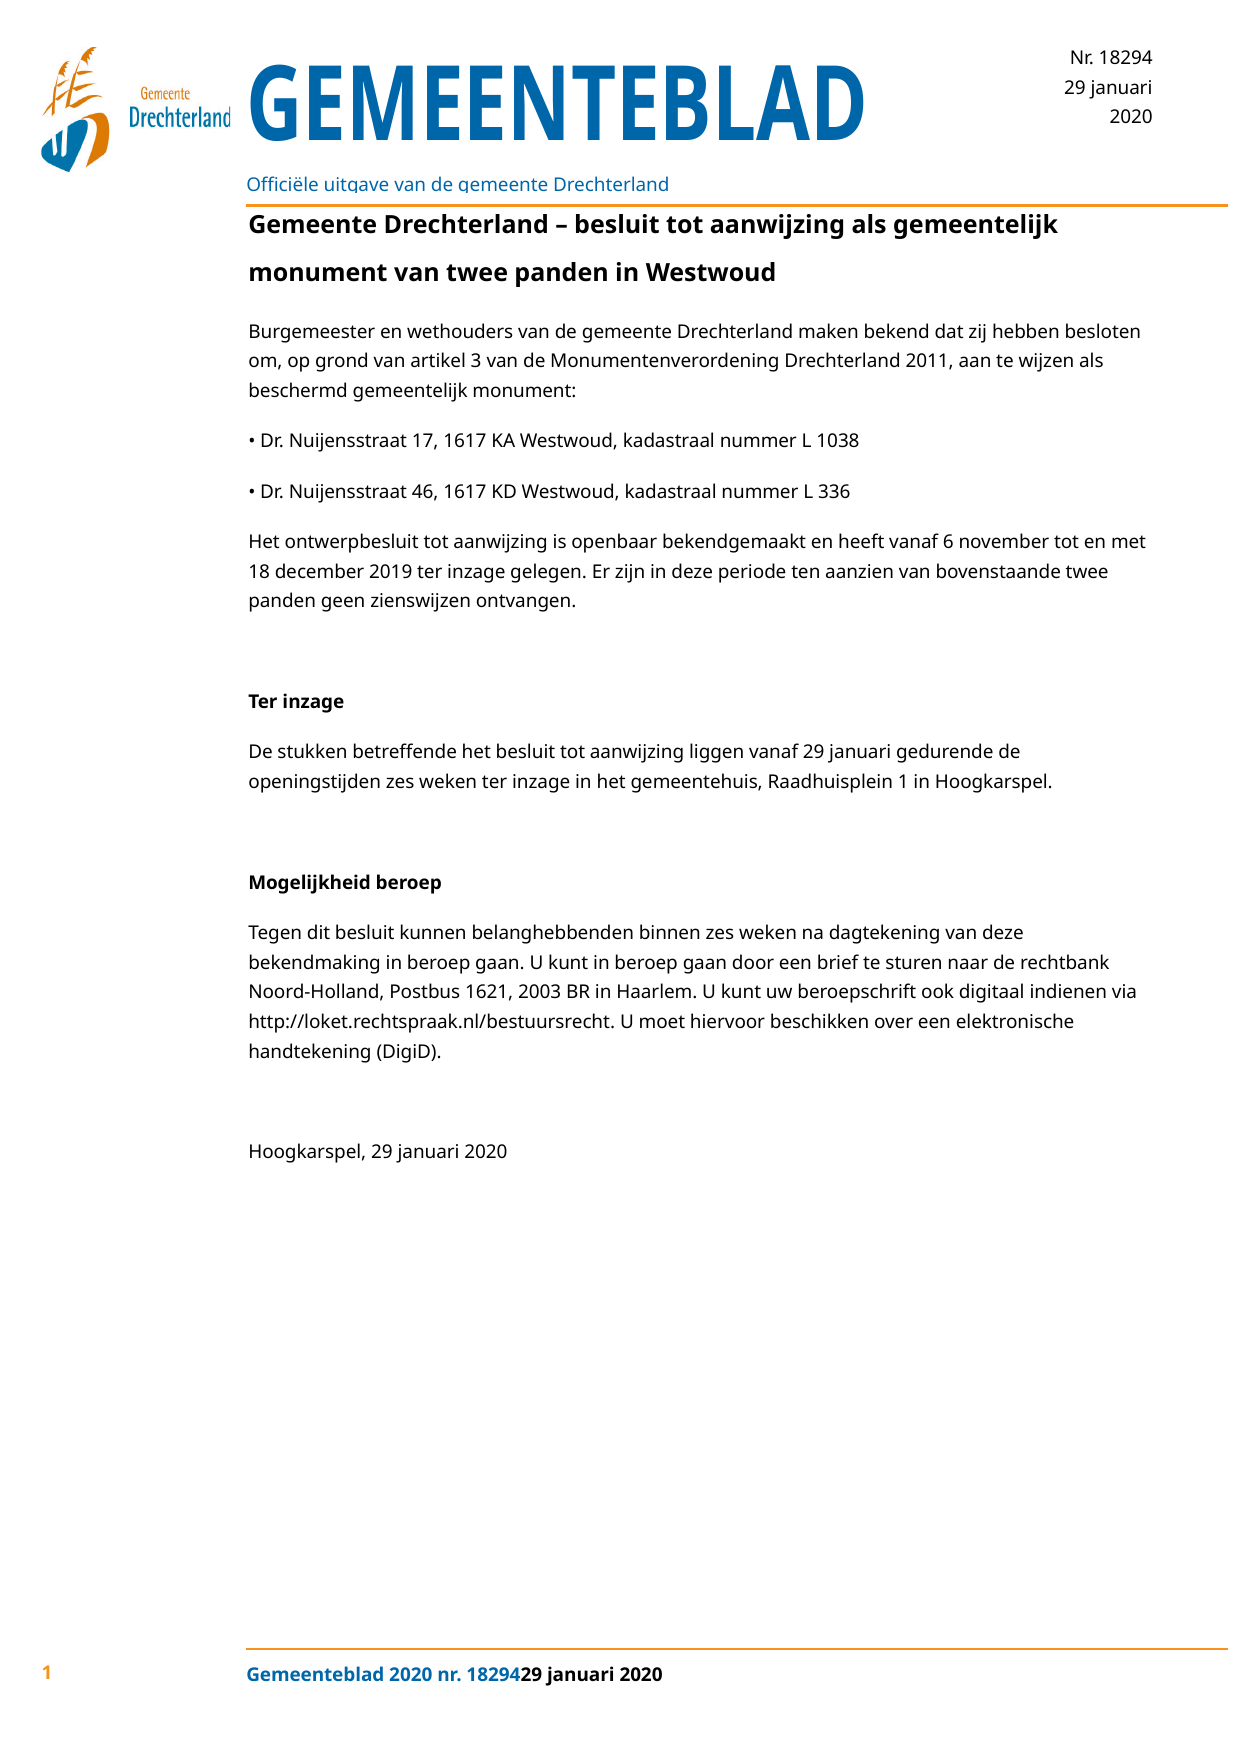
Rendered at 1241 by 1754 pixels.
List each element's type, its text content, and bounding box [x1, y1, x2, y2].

picture [41, 47, 231, 172]
text Tegen dit besluit kunnen belanghebbenden binnen zes weken na dagtekening van deze bekendmaking in beroep gaan. U kunt in beroep gaan door een brief te sturen naar de rechtbank Noord-Holland, Postbus 1621, 2003 BR in Haarlem. U kunt uw beroepschrift ook digitaal indienen via http://loket.rechtspraak.nl/bestuursrecht. U moet hiervoor beschikken over een elektronische handtekening (DigiD). [248, 919, 1152, 1064]
text Hoogkarspel, 29 januari 2020 [248, 1139, 1152, 1164]
text Mogelijkheid beroep [248, 869, 1152, 895]
text De stukken betreffende het besluit tot aanwijzing liggen vanaf 29 januari gedurende de openingstijden zes weken ter inzage in het gemeentehuis, Raadhuisplein 1 in Hoogkarspel. [248, 739, 1152, 794]
picture [226, 115, 231, 124]
text Burgemeester en wethouders van de gemeente Drechterland maken bekend dat zij hebben besloten om, op grond van artikel 3 van de Monumentenverordening Drechterland 2011, aan te wijzen als beschermd gemeentelijk monument: [248, 318, 1152, 403]
text Ter inzage [248, 688, 1152, 714]
text • Dr. Nuijensstraat 46, 1617 KD Westwoud, kadastraal nummer L 336 [248, 478, 1152, 504]
text Het ontwerpbesluit tot aanwijzing is openbaar bekendgemaakt en heeft vanaf 6 november tot en met 18 december 2019 ter inzage gelegen. Er zijn in deze periode ten aanzien van bovenstaande twee panden geen zienswijzen ontvangen. [248, 528, 1152, 613]
picture [41, 158, 64, 172]
text • Dr. Nuijensstraat 17, 1617 KA Westwoud, kadastraal nummer L 1038 [248, 427, 1152, 453]
text Gemeente Drechterland – besluit tot aanwijzing als gemeentelijk monument van twee panden in Westwoud [248, 207, 1152, 288]
